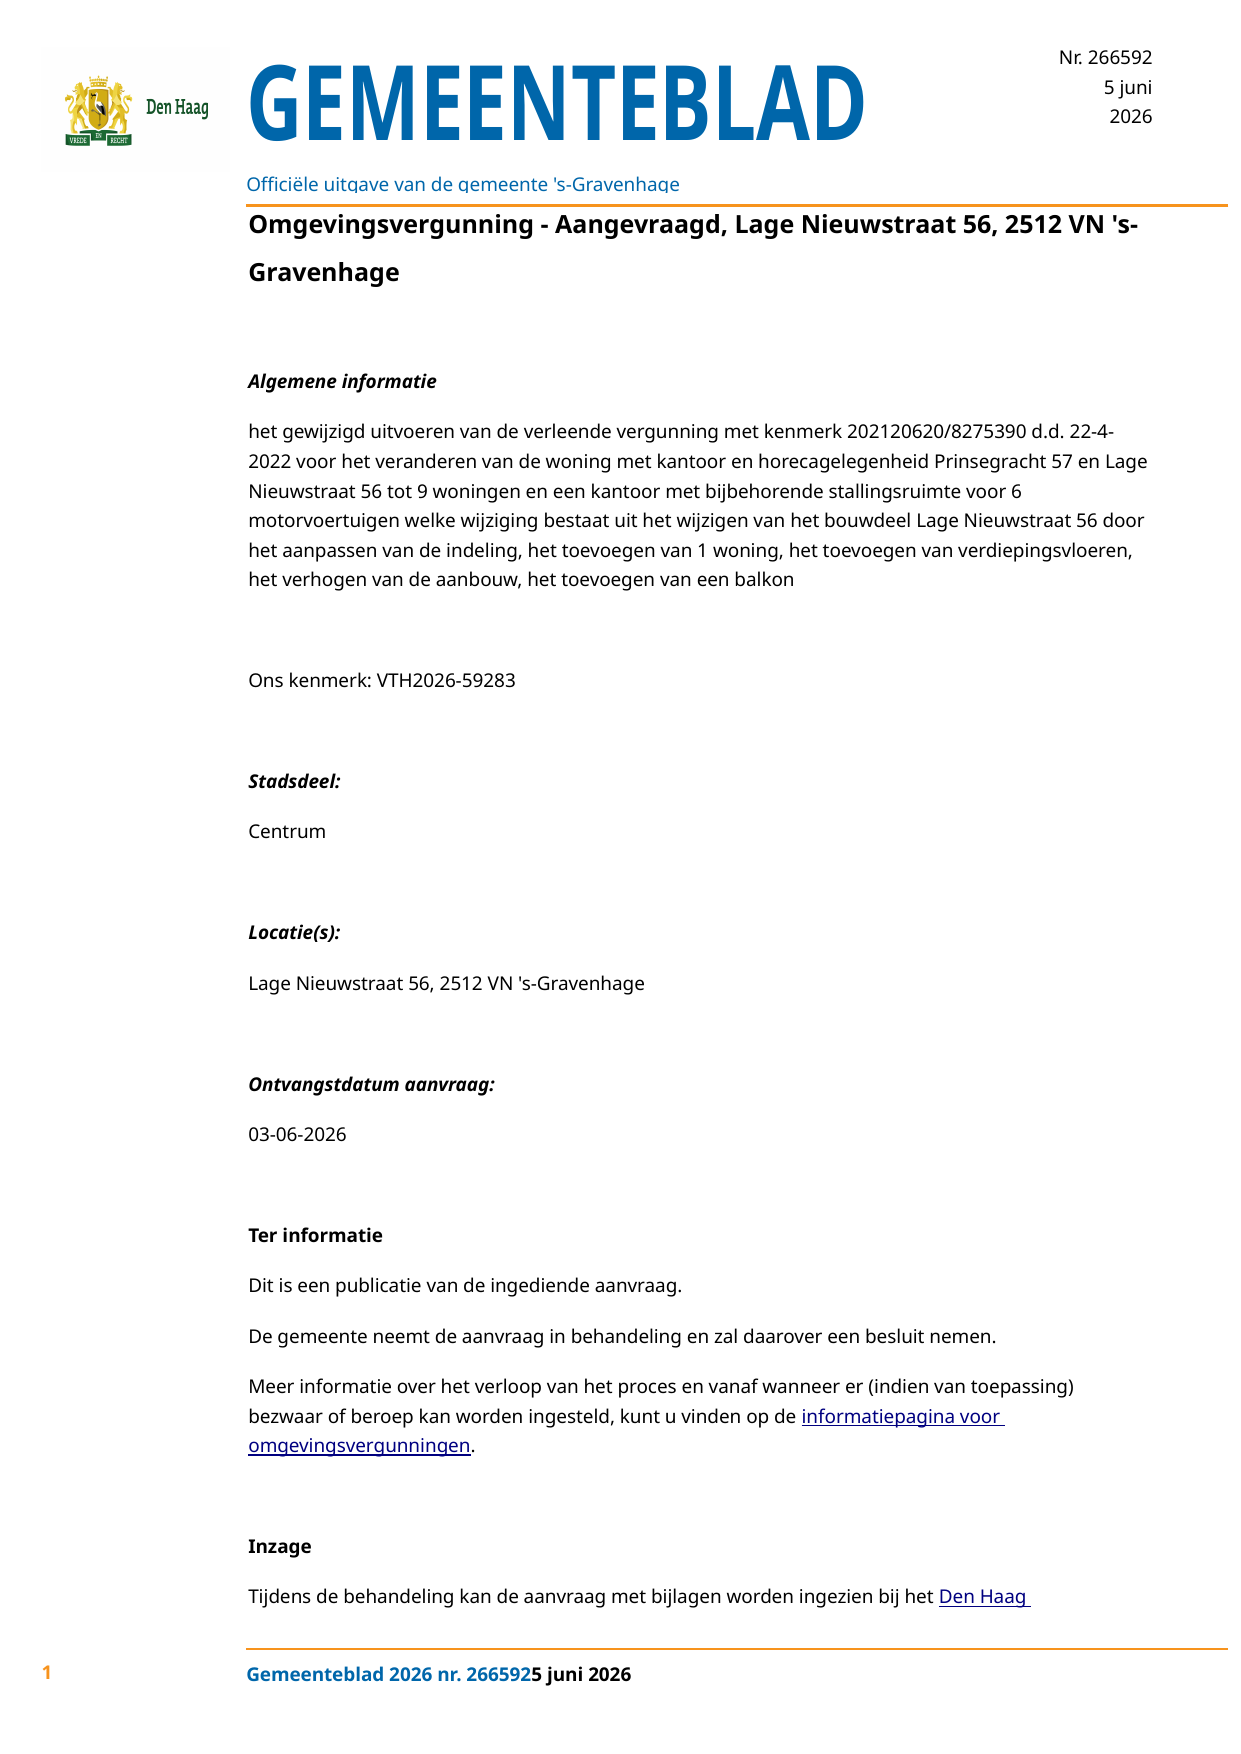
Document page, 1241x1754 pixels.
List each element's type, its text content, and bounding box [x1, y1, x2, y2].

text Ontvangstdatum aanvraag: [248, 1071, 1152, 1097]
text Algemene informatie [248, 368, 1152, 394]
text De gemeente neemt de aanvraag in behandeling en zal daarover een besluit nemen. [248, 1323, 1152, 1349]
text Inzage [248, 1533, 1152, 1559]
text Omgevingsvergunning - Aangevraagd, Lage Nieuwstraat 56, 2512 VN 's-Gravenhage [248, 207, 1152, 288]
text Centrum [248, 819, 1152, 844]
text Lage Nieuwstraat 56, 2512 VN 's-Gravenhage [248, 970, 1152, 996]
picture [41, 47, 231, 172]
text Tijdens de behandeling kan de aanvraag met bijlagen worden ingezien bij het Den Haag [248, 1584, 1152, 1609]
text 03-06-2026 [248, 1121, 1152, 1147]
text Locatie(s): [248, 919, 1152, 945]
text het gewijzigd uitvoeren van de verleende vergunning met kenmerk 202120620/8275390 d.d. 22-4-2022 voor het veranderen van de woning met kantoor en horecagelegenheid Prinsegracht 57 en Lage Nieuwstraat 56 tot 9 woningen en een kantoor met bijbehorende stallingsruimte voor 6 motorvoertuigen welke wijziging bestaat uit het wijzigen van het bouwdeel Lage Nieuwstraat 56 door het aanpassen van de indeling, het toevoegen van 1 woning, het toevoegen van verdiepingsvloeren, het verhogen van de aanbouw, het toevoegen van een balkon [248, 419, 1152, 592]
text Ter informatie [248, 1222, 1152, 1248]
text Ons kenmerk: VTH2026-59283 [248, 667, 1152, 693]
text Dit is een publicatie van de ingediende aanvraag. [248, 1272, 1152, 1298]
text Stadsdeel: [248, 768, 1152, 794]
text Meer informatie over het verloop van het proces en vanaf wanneer er (indien van toepassing) bezwaar of beroep kan worden ingesteld, kunt u vinden op de informatiepagina voor omgevingsvergunningen. [248, 1373, 1152, 1458]
